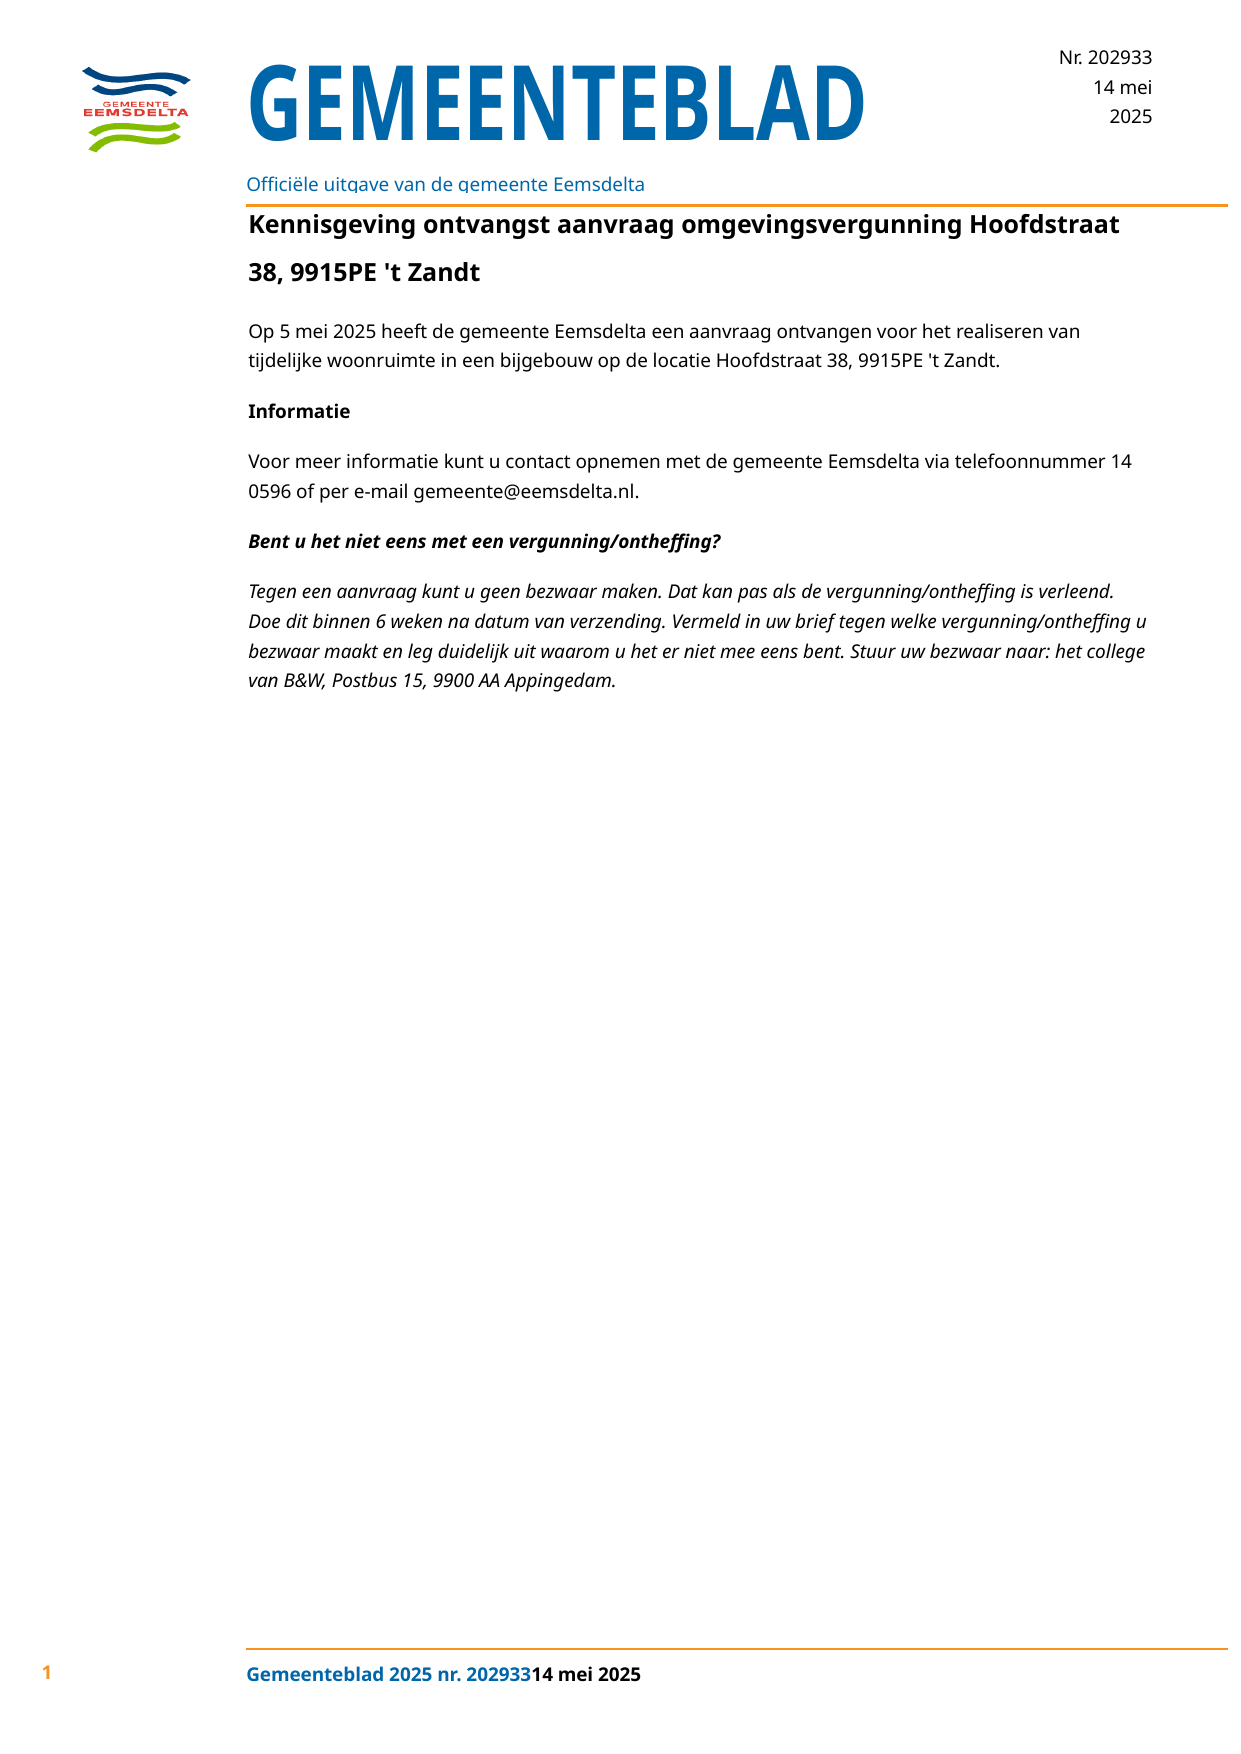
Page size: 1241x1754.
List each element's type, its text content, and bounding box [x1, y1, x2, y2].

picture [41, 47, 231, 172]
text Op 5 mei 2025 heeft de gemeente Eemsdelta een aanvraag ontvangen voor het realiseren van tijdelijke woonruimte in een bijgebouw op de locatie Hoofdstraat 38, 9915PE 't Zandt. [248, 318, 1152, 373]
text Informatie [248, 398, 1152, 424]
text Voor meer informatie kunt u contact opnemen met de gemeente Eemsdelta via telefoonnummer 14 0596 of per e-mail gemeente@eemsdelta.nl. [248, 448, 1152, 504]
text Bent u het niet eens met een vergunning/ontheffing? [248, 528, 1152, 554]
text Tegen een aanvraag kunt u geen bezwaar maken. Dat kan pas als de vergunning/ontheffing is verleend. Doe dit binnen 6 weken na datum van verzending. Vermeld in uw brief tegen welke vergunning/ontheffing u bezwaar maakt en leg duidelijk uit waarom u het er niet mee eens bent. Stuur uw bezwaar naar: het college van B&W, Postbus 15, 9900 AA Appingedam. [248, 579, 1152, 693]
text Kennisgeving ontvangst aanvraag omgevingsvergunning Hoofdstraat 38, 9915PE 't Zandt [248, 207, 1152, 288]
